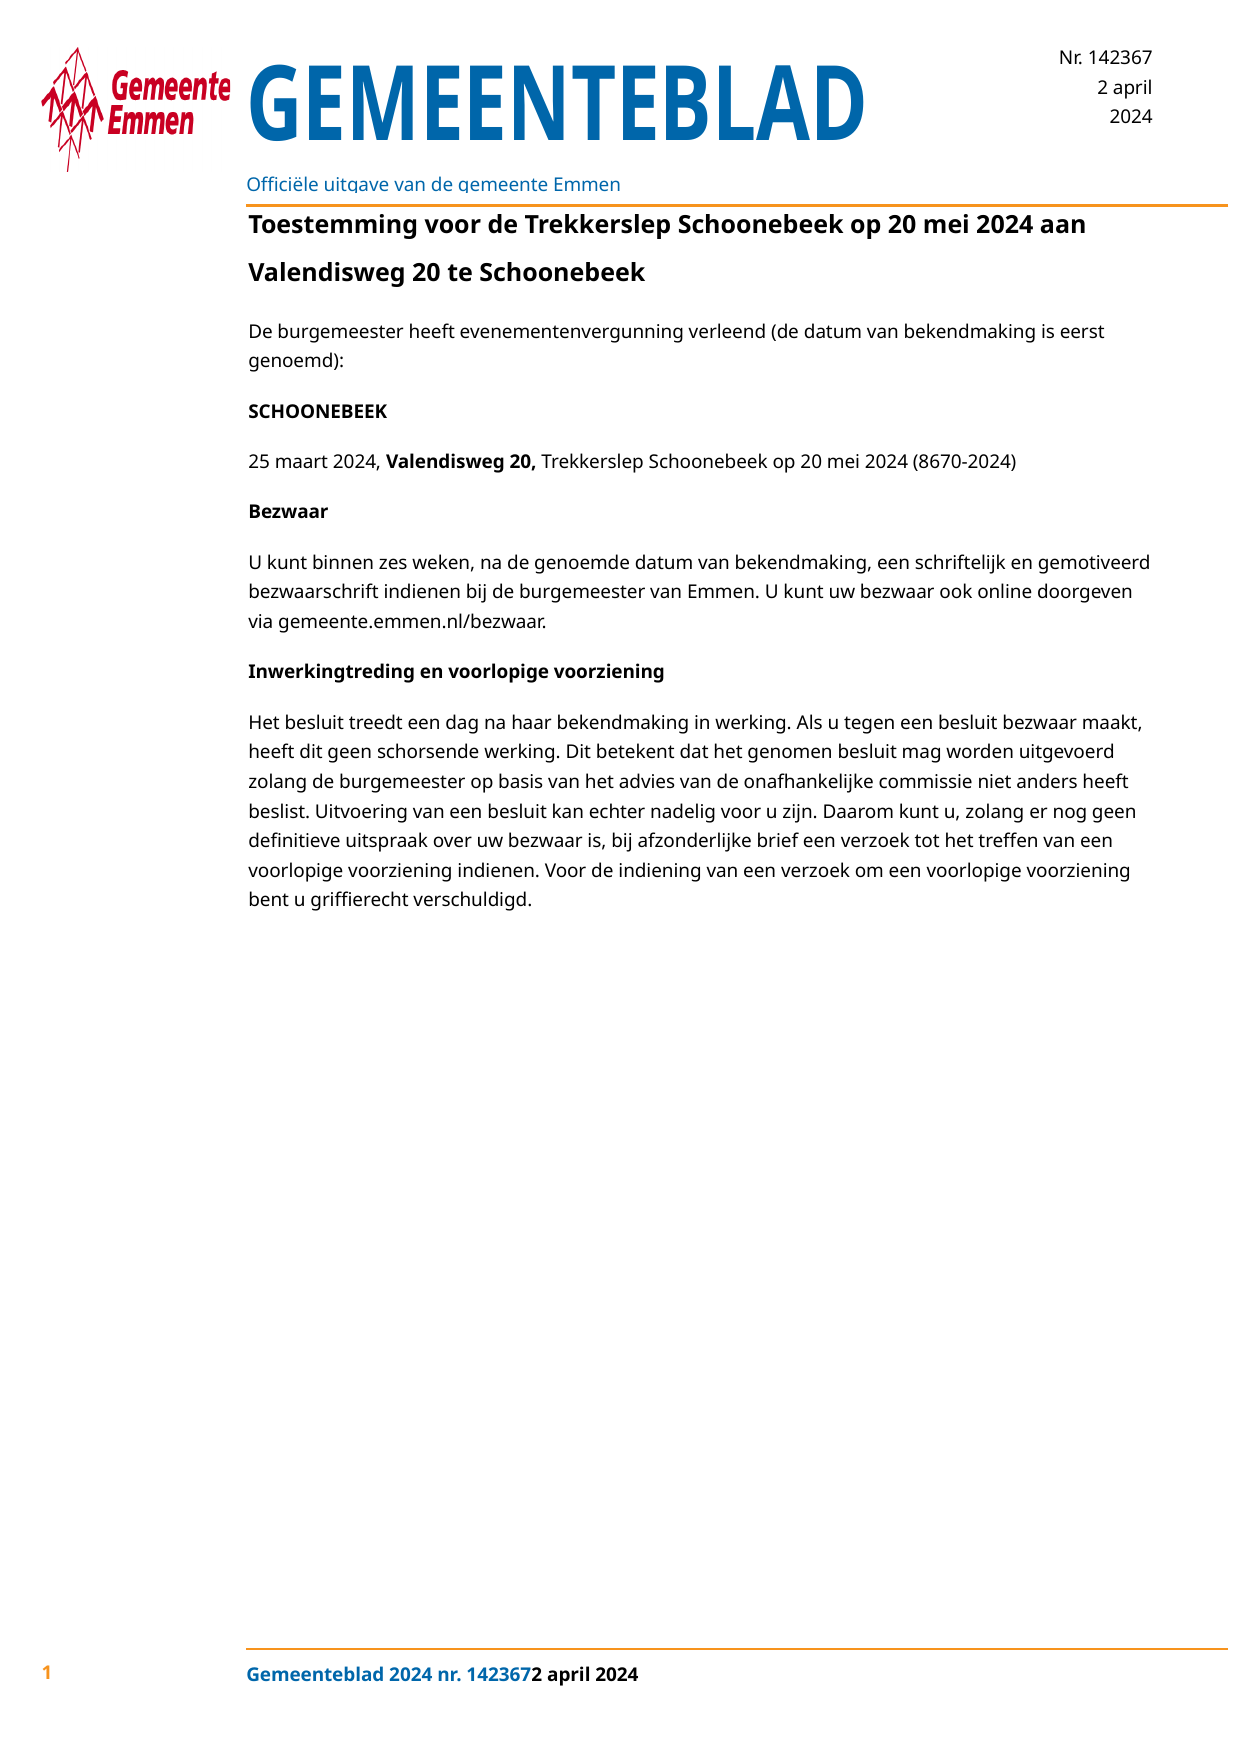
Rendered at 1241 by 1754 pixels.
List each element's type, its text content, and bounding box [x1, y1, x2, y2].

text SCHOONEBEEK [248, 398, 1152, 424]
text Toestemming voor de Trekkerslep Schoonebeek op 20 mei 2024 aan Valendisweg 20 te Schoonebeek [248, 207, 1152, 288]
text Bezwaar [248, 499, 1152, 524]
picture [41, 47, 231, 172]
text Het besluit treedt een dag na haar bekendmaking in werking. Als u tegen een besluit bezwaar maakt, heeft dit geen schorsende werking. Dit betekent dat het genomen besluit mag worden uitgevoerd zolang de burgemeester op basis van het advies van de onafhankelijke commissie niet anders heeft beslist. Uitvoering van een besluit kan echter nadelig voor u zijn. Daarom kunt u, zolang er nog geen definitieve uitspraak over uw bezwaar is, bij afzonderlijke brief een verzoek tot het treffen van een voorlopige voorziening indienen. Voor de indiening van een verzoek om een voorlopige voorziening bent u griffierecht verschuldigd. [248, 709, 1152, 912]
text Inwerkingtreding en voorlopige voorziening [248, 659, 1152, 684]
text 25 maart 2024, Valendisweg 20, Trekkerslep Schoonebeek op 20 mei 2024 (8670-2024) [248, 448, 1152, 474]
text U kunt binnen zes weken, na de genoemde datum van bekendmaking, een schriftelijk en gemotiveerd bezwaarschrift indienen bij de burgemeester van Emmen. U kunt uw bezwaar ook online doorgeven via gemeente.emmen.nl/bezwaar. [248, 549, 1152, 634]
text De burgemeester heeft evenementenvergunning verleend (de datum van bekendmaking is eerst genoemd): [248, 318, 1152, 373]
